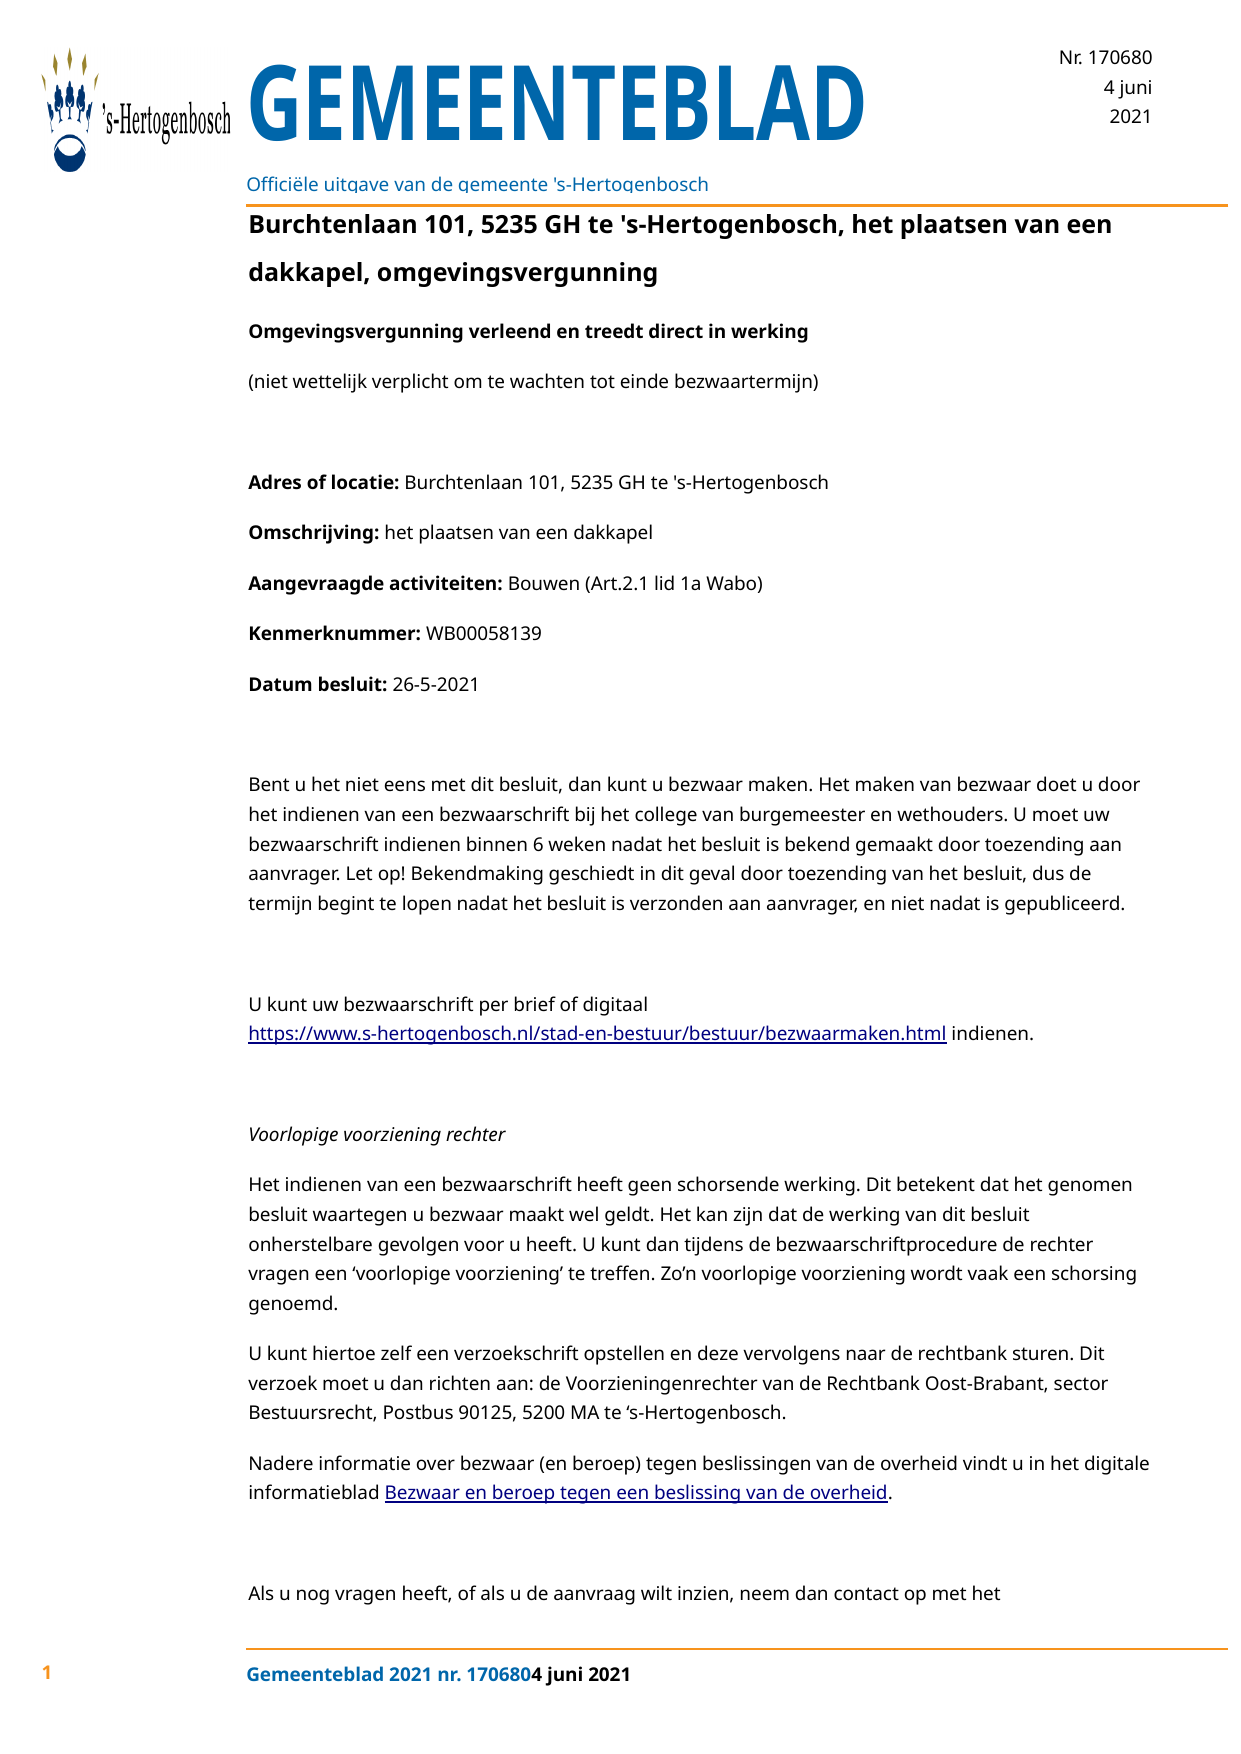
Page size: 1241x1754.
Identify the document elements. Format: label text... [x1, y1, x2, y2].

text Bent u het niet eens met dit besluit, dan kunt u bezwaar maken. Het maken van bezwaar doet u door het indienen van een bezwaarschrift bij het college van burgemeester en wethouders. U moet uw bezwaarschrift indienen binnen 6 weken nadat het besluit is bekend gemaakt door toezending aan aanvrager. Let op! Bekendmaking geschiedt in dit geval door toezending van het besluit, dus de termijn begint te lopen nadat het besluit is verzonden aan aanvrager, en niet nadat is gepubliceerd. [248, 772, 1152, 916]
text (niet wettelijk verplicht om te wachten tot einde bezwaartermijn) [248, 368, 1152, 394]
text U kunt hiertoe zelf een verzoekschrift opstellen en deze vervolgens naar de rechtbank sturen. Dit verzoek moet u dan richten aan: de Voorzieningenrechter van de Rechtbank Oost-Brabant, sector Bestuursrecht, Postbus 90125, 5200 MA te ‘s-Hertogenbosch. [248, 1340, 1152, 1425]
text Het indienen van een bezwaarschrift heeft geen schorsende werking. Dit betekent dat het genomen besluit waartegen u bezwaar maakt wel geldt. Het kan zijn dat de werking van dit besluit onherstelbare gevolgen voor u heeft. U kunt dan tijdens de bezwaarschriftprocedure de rechter vragen een ‘voorlopige voorziening’ te treffen. Zo’n voorlopige voorziening wordt vaak een schorsing genoemd. [248, 1172, 1152, 1316]
picture [41, 47, 231, 172]
text Omschrijving: het plaatsen van een dakkapel [248, 519, 1152, 545]
text Adres of locatie: Burchtenlaan 101, 5235 GH te 's-Hertogenbosch [248, 469, 1152, 495]
text Nadere informatie over bezwaar (en beroep) tegen beslissingen van de overheid vindt u in het digitale informatieblad Bezwaar en beroep tegen een beslissing van de overheid. [248, 1450, 1152, 1505]
text Kenmerknummer: WB00058139 [248, 620, 1152, 646]
text Datum besluit: 26-5-2021 [248, 671, 1152, 697]
text Burchtenlaan 101, 5235 GH te 's-Hertogenbosch, het plaatsen van een dakkapel, omgevingsvergunning [248, 207, 1152, 288]
text Als u nog vragen heeft, of als u de aanvraag wilt inzien, neem dan contact op met het [248, 1580, 1152, 1606]
text Aangevraagde activiteiten: Bouwen (Art.2.1 lid 1a Wabo) [248, 570, 1152, 596]
text U kunt uw bezwaarschrift per brief of digitaal https://www.s-hertogenbosch.nl/stad-en-bestuur/bestuur/bezwaarmaken.html indienen. [248, 991, 1152, 1046]
text Omgevingsvergunning verleend en treedt direct in werking [248, 318, 1152, 344]
text Voorlopige voorziening rechter [248, 1121, 1152, 1147]
